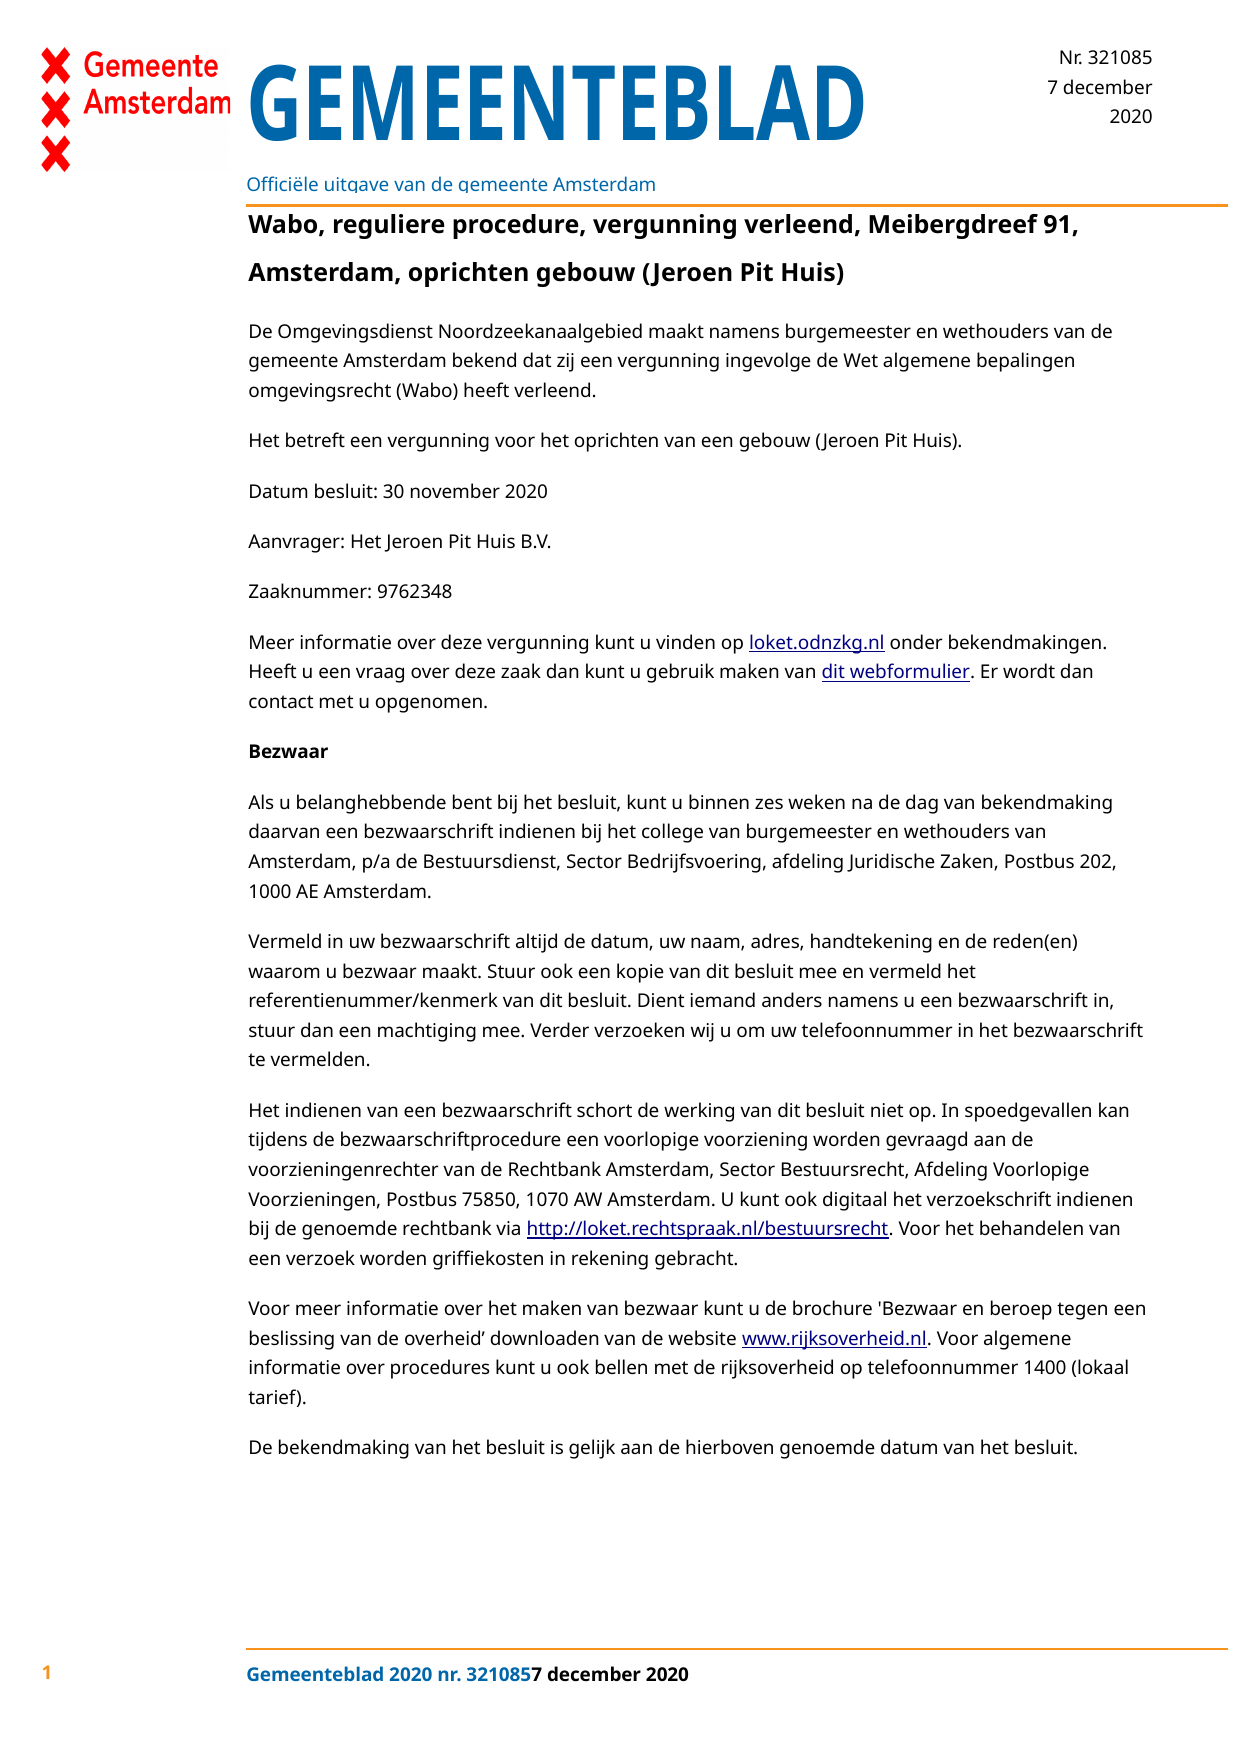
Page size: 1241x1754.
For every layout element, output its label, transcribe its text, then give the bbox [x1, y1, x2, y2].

text Aanvrager: Het Jeroen Pit Huis B.V. [248, 528, 1152, 554]
text Voor meer informatie over het maken van bezwaar kunt u de brochure 'Bezwaar en beroep tegen een beslissing van de overheid’ downloaden van de website www.rijksoverheid.nl. Voor algemene informatie over procedures kunt u ook bellen met de rijksoverheid op telefoonnummer 1400 (lokaal tarief). [248, 1295, 1152, 1410]
text De bekendmaking van het besluit is gelijk aan de hierboven genoemde datum van het besluit. [248, 1434, 1152, 1460]
text Datum besluit: 30 november 2020 [248, 478, 1152, 504]
text Wabo, reguliere procedure, vergunning verleend, Meibergdreef 91, Amsterdam, oprichten gebouw (Jeroen Pit Huis) [248, 207, 1152, 288]
text Het indienen van een bezwaarschrift schort de werking van dit besluit niet op. In spoedgevallen kan tijdens de bezwaarschriftprocedure een voorlopige voorziening worden gevraagd aan de voorzieningenrechter van de Rechtbank Amsterdam, Sector Bestuursrecht, Afdeling Voorlopige Voorzieningen, Postbus 75850, 1070 AW Amsterdam. U kunt ook digitaal het verzoekschrift indienen bij de genoemde rechtbank via http://loket.rechtspraak.nl/bestuursrecht. Voor het behandelen van een verzoek worden griffiekosten in rekening gebracht. [248, 1097, 1152, 1271]
text Meer informatie over deze vergunning kunt u vinden op loket.odnzkg.nl onder bekendmakingen. Heeft u een vraag over deze zaak dan kunt u gebruik maken van dit webformulier. Er wordt dan contact met u opgenomen. [248, 629, 1152, 714]
text Als u belanghebbende bent bij het besluit, kunt u binnen zes weken na de dag van bekendmaking daarvan een bezwaarschrift indienen bij het college van burgemeester en wethouders van Amsterdam, p/a de Bestuursdienst, Sector Bedrijfsvoering, afdeling Juridische Zaken, Postbus 202, 1000 AE Amsterdam. [248, 789, 1152, 904]
picture [41, 47, 231, 172]
text De Omgevingsdienst Noordzeekanaalgebied maakt namens burgemeester en wethouders van de gemeente Amsterdam bekend dat zij een vergunning ingevolge de Wet algemene bepalingen omgevingsrecht (Wabo) heeft verleend. [248, 318, 1152, 403]
text Bezwaar [248, 739, 1152, 764]
text Het betreft een vergunning voor het oprichten van een gebouw (Jeroen Pit Huis). [248, 427, 1152, 453]
text Vermeld in uw bezwaarschrift altijd de datum, uw naam, adres, handtekening en de reden(en) waarom u bezwaar maakt. Stuur ook een kopie van dit besluit mee en vermeld het referentienummer/kenmerk van dit besluit. Dient iemand anders namens u een bezwaarschrift in, stuur dan een machtiging mee. Verder verzoeken wij u om uw telefoonnummer in het bezwaarschrift te vermelden. [248, 928, 1152, 1072]
text Zaaknummer: 9762348 [248, 579, 1152, 604]
